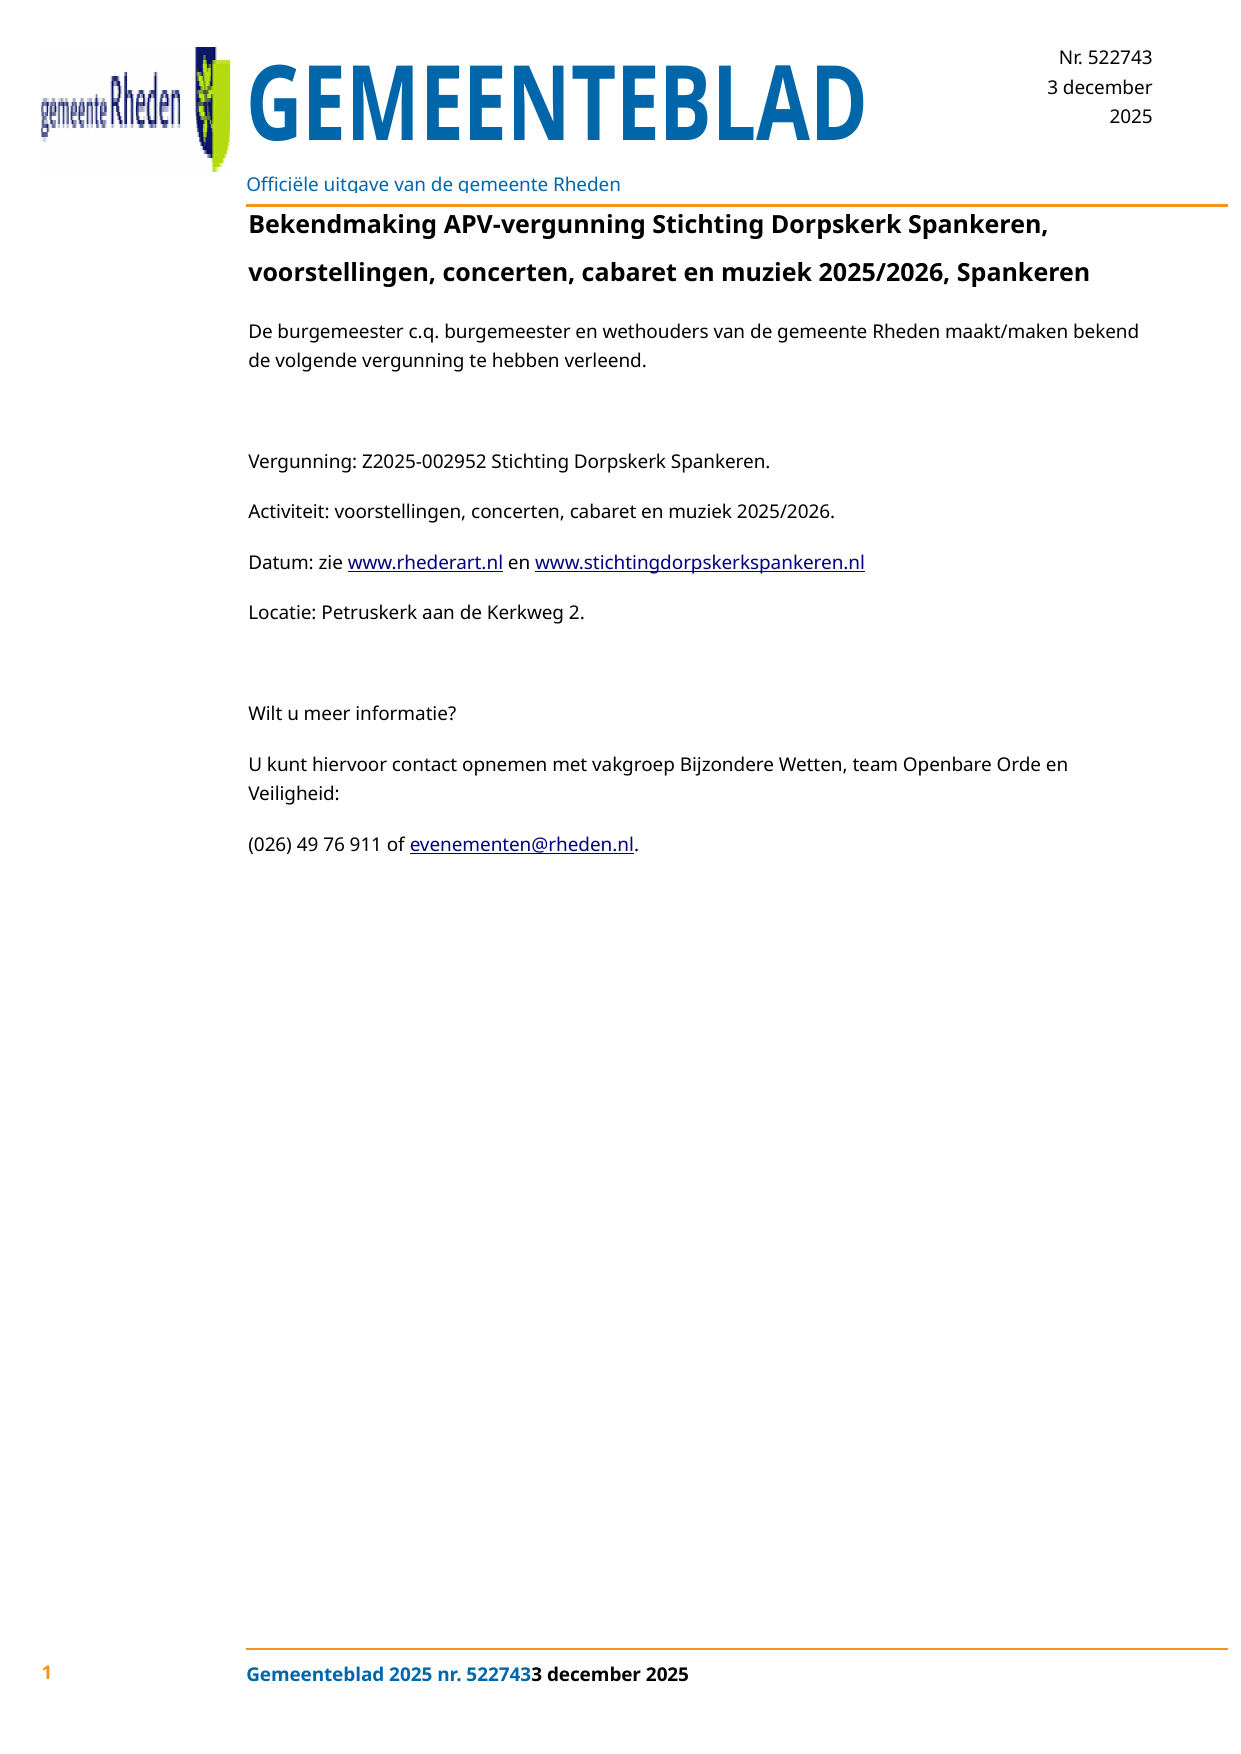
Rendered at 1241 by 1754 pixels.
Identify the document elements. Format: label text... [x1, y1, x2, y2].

text Wilt u meer informatie? [248, 700, 1152, 726]
text (026) 49 76 911 of evenementen@rheden.nl. [248, 831, 1152, 857]
text Locatie: Petruskerk aan de Kerkweg 2. [248, 599, 1152, 625]
picture [41, 47, 231, 172]
text Vergunning: Z2025-002952 Stichting Dorpskerk Spankeren. [248, 448, 1152, 474]
text Bekendmaking APV-vergunning Stichting Dorpskerk Spankeren, voorstellingen, concerten, cabaret en muziek 2025/2026, Spankeren [248, 207, 1152, 288]
text Datum: zie www.rhederart.nl en www.stichtingdorpskerkspankeren.nl [248, 549, 1152, 575]
text U kunt hiervoor contact opnemen met vakgroep Bijzondere Wetten, team Openbare Orde en Veiligheid: [248, 751, 1152, 806]
text De burgemeester c.q. burgemeester en wethouders van de gemeente Rheden maakt/maken bekend de volgende vergunning te hebben verleend. [248, 318, 1152, 373]
text Activiteit: voorstellingen, concerten, cabaret en muziek 2025/2026. [248, 499, 1152, 524]
